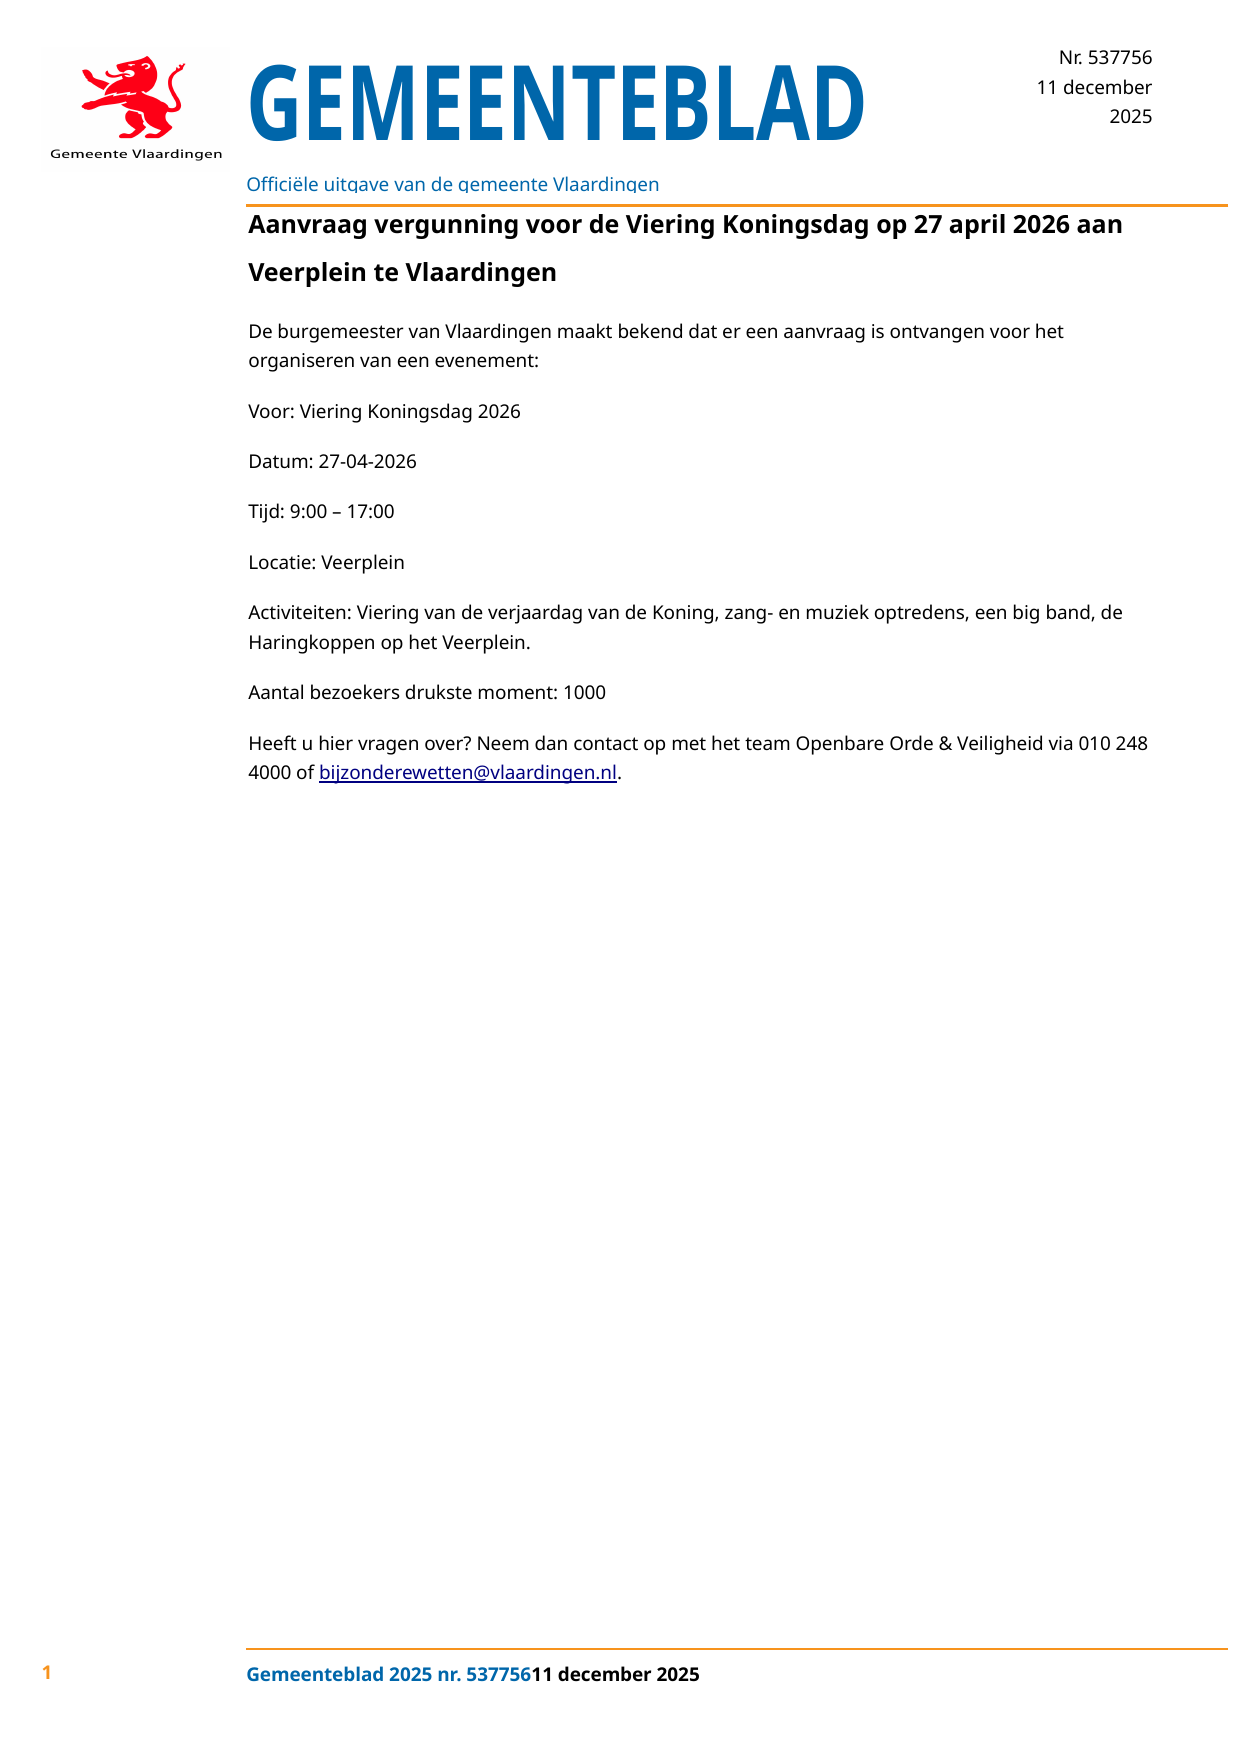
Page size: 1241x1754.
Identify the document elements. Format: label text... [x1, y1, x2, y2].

text Locatie: Veerplein [248, 549, 1152, 575]
text Aanvraag vergunning voor de Viering Koningsdag op 27 april 2026 aan Veerplein te Vlaardingen [248, 207, 1152, 288]
picture [41, 47, 231, 172]
text Voor: Viering Koningsdag 2026 [248, 398, 1152, 424]
text Tijd: 9:00 – 17:00 [248, 499, 1152, 524]
text Datum: 27-04-2026 [248, 448, 1152, 474]
text Activiteiten: Viering van de verjaardag van de Koning, zang- en muziek optredens, een big band, de Haringkoppen op het Veerplein. [248, 599, 1152, 655]
text De burgemeester van Vlaardingen maakt bekend dat er een aanvraag is ontvangen voor het organiseren van een evenement: [248, 318, 1152, 373]
text Aantal bezoekers drukste moment: 1000 [248, 679, 1152, 705]
text Heeft u hier vragen over? Neem dan contact op met het team Openbare Orde & Veiligheid via 010 248 4000 of bijzonderewetten@vlaardingen.nl. [248, 730, 1152, 785]
